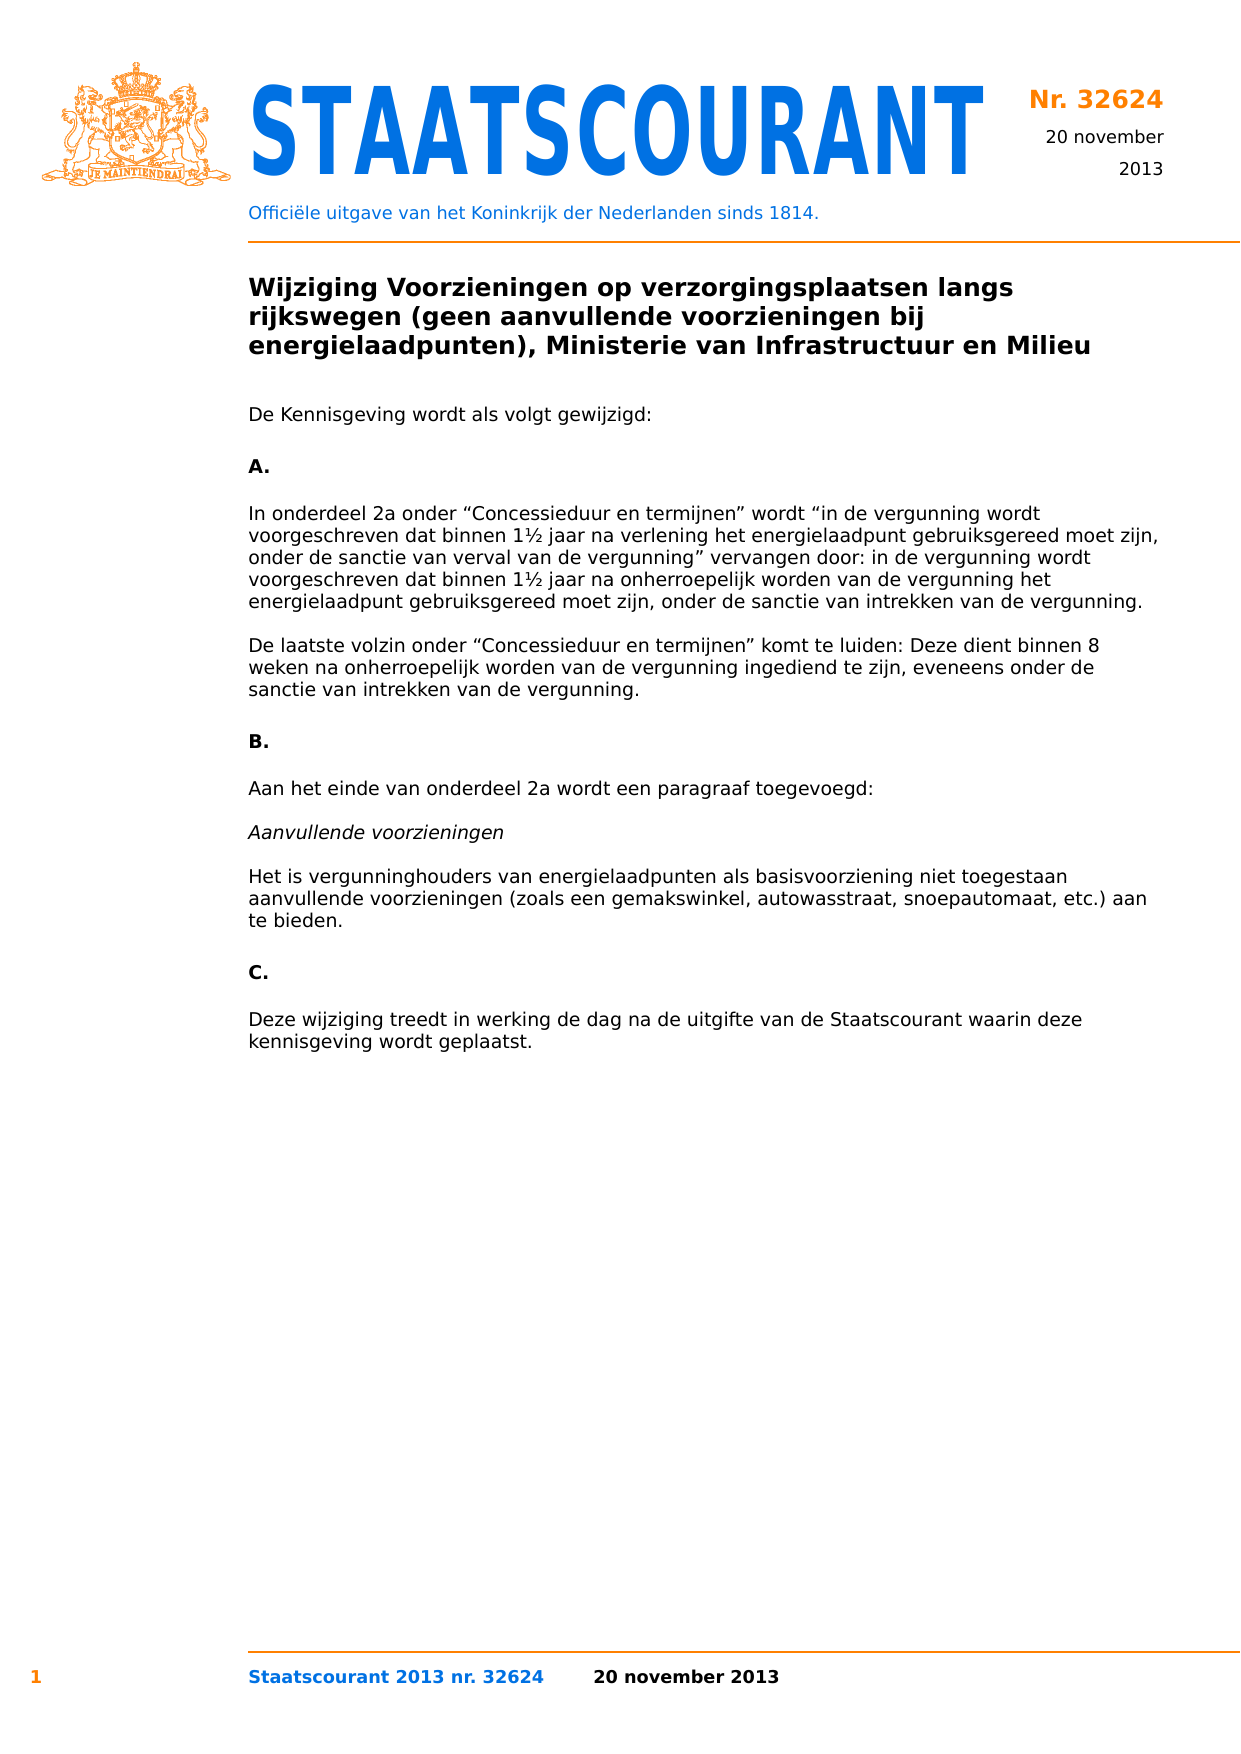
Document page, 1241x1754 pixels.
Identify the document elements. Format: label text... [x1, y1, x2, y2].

table_header STAATSCOURANT [248, 62, 998, 203]
table_cell Officiële uitgave van het Koninkrijk der Nederlanden sinds 1814. [248, 203, 1240, 241]
table_header Nr. 32624 [998, 62, 1240, 121]
subtitle B. [248, 731, 1163, 753]
subtitle C. [248, 962, 1163, 983]
picture [41, 62, 231, 186]
text Het is vergunninghouders van energielaadpunten als basisvoorziening niet toegestaan aanvullende voorzieningen (zoals een gemakswinkel, autowasstraat, snoepautomaat, etc.) aan te bieden. [248, 866, 1163, 932]
subtitle A. [248, 456, 1163, 478]
table_header [25, 62, 248, 241]
text Aan het einde van onderdeel 2a wordt een paragraaf toegevoegd: [248, 778, 1163, 800]
text In onderdeel 2a onder “Concessieduur en termijnen” wordt “in de vergunning wordt voorgeschreven dat binnen 1½ jaar na verlening het energielaadpunt gebruiksgereed moet zijn, onder de sanctie van verval van de vergunning” vervangen door: in de vergunning wordt voorgeschreven dat binnen 1½ jaar na onherroepelijk worden van de vergunning het energielaadpunt gebruiksgereed moet zijn, onder de sanctie van intrekken van de vergunning. [248, 503, 1163, 613]
text De laatste volzin onder “Concessieduur en termijnen” komt te luiden: Deze dient binnen 8 weken na onherroepelijk worden van de vergunning ingediend te zijn, eveneens onder de sanctie van intrekken van de vergunning. [248, 635, 1163, 701]
table_cell 2013 [998, 153, 1240, 203]
table_cell 20 november [998, 121, 1240, 153]
subtitle Wijziging Voorzieningen op verzorgingsplaatsen langs rijkswegen (geen aanvullende voorzieningen bij energielaadpunten), Ministerie van Infrastructuur en Milieu [248, 273, 1163, 361]
text Deze wijziging treedt in werking de dag na de uitgifte van de Staatscourant waarin deze kennisgeving wordt geplaatst. [248, 1008, 1163, 1052]
subtitle Aanvullende voorzieningen [248, 822, 1163, 844]
text De Kennisgeving wordt als volgt gewijzigd: [248, 404, 1163, 426]
